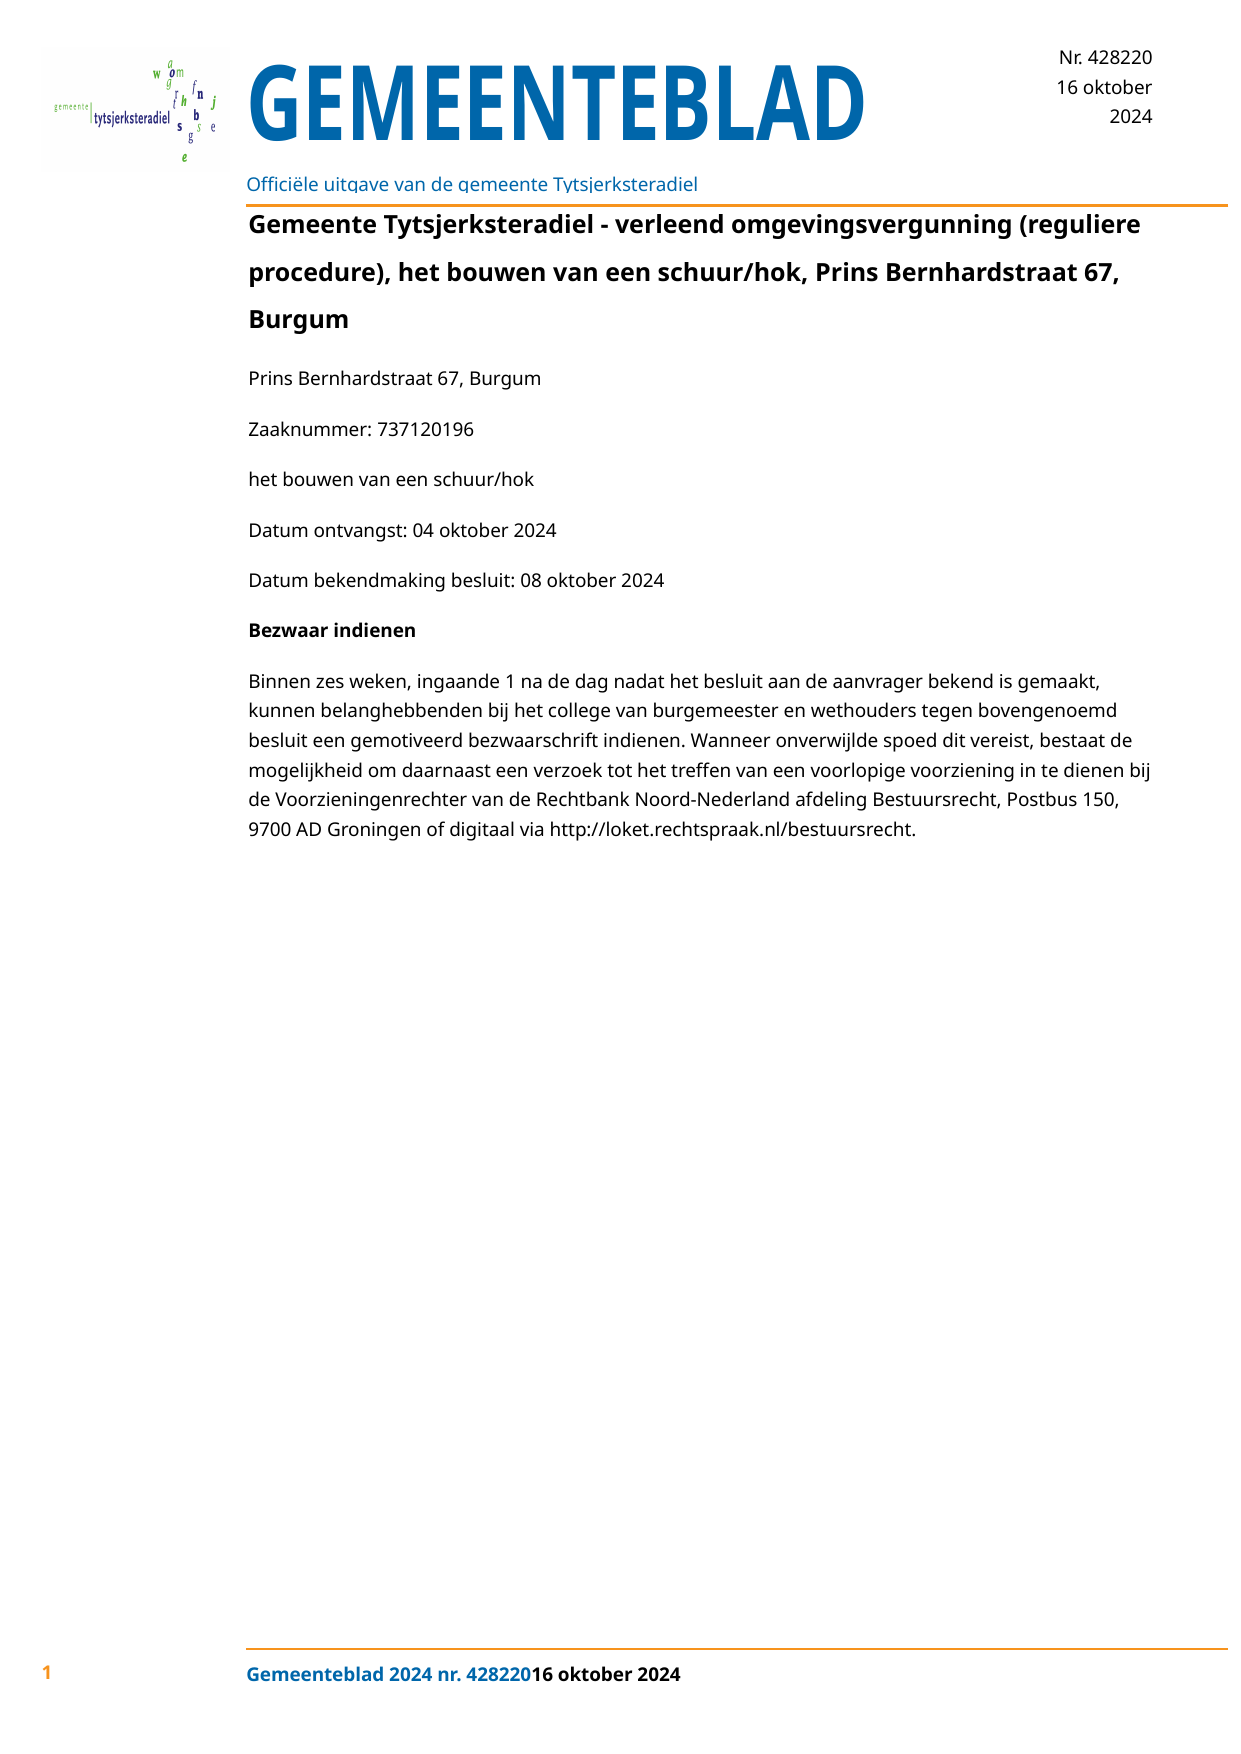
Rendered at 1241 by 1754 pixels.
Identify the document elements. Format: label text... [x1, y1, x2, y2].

text Bezwaar indienen [248, 618, 1152, 643]
picture [41, 47, 231, 172]
text Datum bekendmaking besluit: 08 oktober 2024 [248, 567, 1152, 593]
text het bouwen van een schuur/hok [248, 466, 1152, 492]
text Datum ontvangst: 04 oktober 2024 [248, 517, 1152, 542]
text Zaaknummer: 737120196 [248, 416, 1152, 442]
text Binnen zes weken, ingaande 1 na de dag nadat het besluit aan de aanvrager bekend is gemaakt, kunnen belanghebbenden bij het college van burgemeester en wethouders tegen bovengenoemd besluit een gemotiveerd bezwaarschrift indienen. Wanneer onverwijlde spoed dit vereist, bestaat de mogelijkheid om daarnaast een verzoek tot het treffen van een voorlopige voorziening in te dienen bij de Voorzieningenrechter van de Rechtbank Noord-Nederland afdeling Bestuursrecht, Postbus 150, 9700 AD Groningen of digitaal via http://loket.rechtspraak.nl/bestuursrecht. [248, 668, 1152, 842]
text Prins Bernhardstraat 67, Burgum [248, 366, 1152, 391]
text Gemeente Tytsjerksteradiel - verleend omgevingsvergunning (reguliere procedure), het bouwen van een schuur/hok, Prins Bernhardstraat 67, Burgum [248, 207, 1152, 336]
